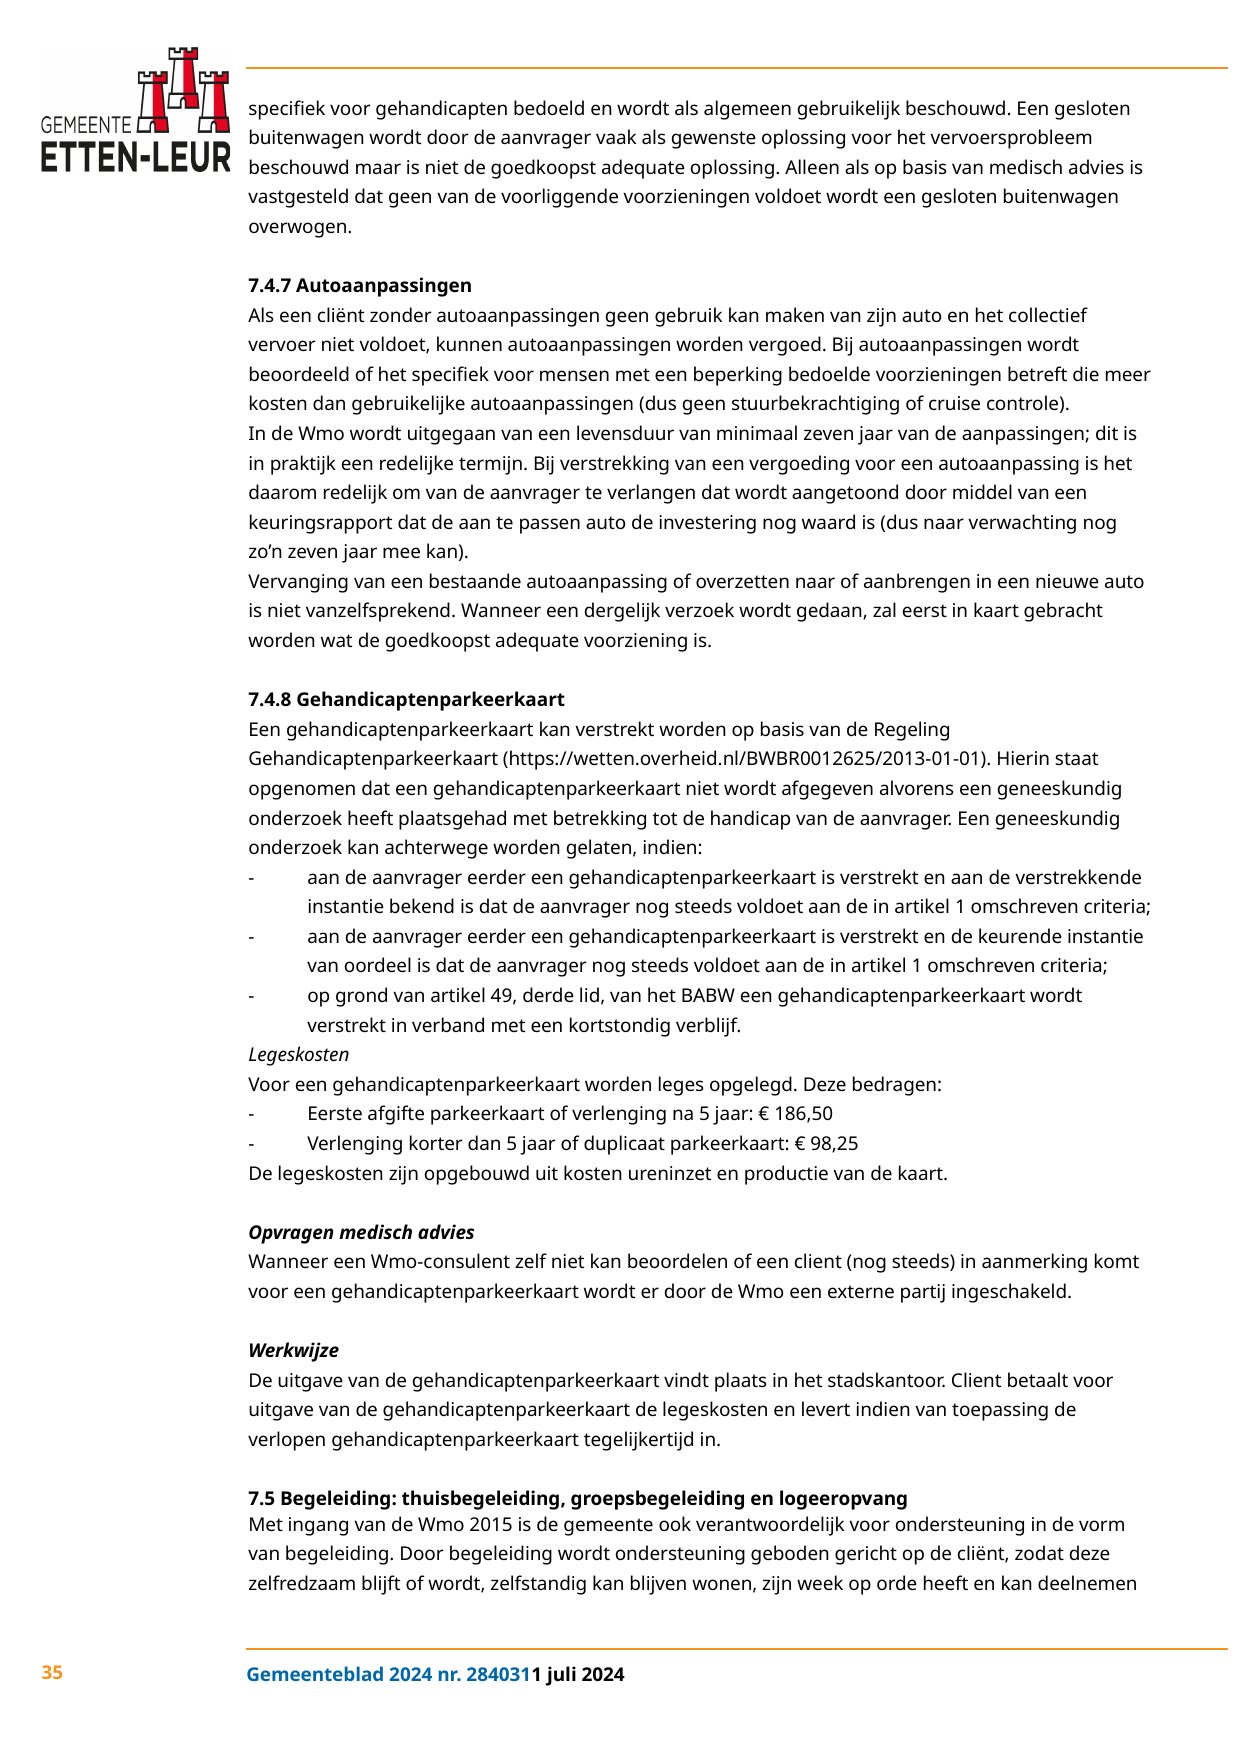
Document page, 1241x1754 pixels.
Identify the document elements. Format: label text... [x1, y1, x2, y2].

text voor een gehandicaptenparkeerkaart wordt er door de Wmo een externe partij ingeschakeld. [248, 1278, 1152, 1304]
text In de Wmo wordt uitgegaan van een levensduur van minimaal zeven jaar van de aanpassingen; dit is in praktijk een redelijke termijn. Bij verstrekking van een vergoeding voor een autoaanpassing is het daarom redelijk om van de aanvrager te verlangen dat wordt aangetoond door middel van een keuringsrapport dat de aan te passen auto de investering nog waard is (dus naar verwachting nog zo’n zeven jaar mee kan). [248, 420, 1152, 564]
text Legeskosten [248, 1041, 1152, 1067]
text Met ingang van de Wmo 2015 is de gemeente ook verantwoordelijk voor ondersteuning in de vorm van begeleiding. Door begeleiding wordt ondersteuning geboden gericht op de cliënt, zodat deze zelfredzaam blijft of wordt, zelfstandig kan blijven wonen, zijn week op orde heeft en kan deelnemen [248, 1511, 1152, 1596]
text 7.4.7 Autoaanpassingen [248, 272, 1152, 298]
list Verlenging korter dan 5 jaar of duplicaat parkeerkaart: € 98,25 [248, 1130, 1152, 1156]
text specifiek voor gehandicapten bedoeld en wordt als algemeen gebruikelijk beschouwd. Een gesloten buitenwagen wordt door de aanvrager vaak als gewenste oplossing voor het vervoersprobleem beschouwd maar is niet de goedkoopst adequate oplossing. Alleen als op basis van medisch advies is vastgesteld dat geen van de voorliggende voorzieningen voldoet wordt een gesloten buitenwagen overwogen. [248, 95, 1152, 239]
text Een gehandicaptenparkeerkaart kan verstrekt worden op basis van de Regeling Gehandicaptenparkeerkaart (https://wetten.overheid.nl/BWBR0012625/2013-01-01). Hierin staat opgenomen dat een gehandicaptenparkeerkaart niet wordt afgegeven alvorens een geneeskundig onderzoek heeft plaatsgehad met betrekking tot de handicap van de aanvrager. Een geneeskundig onderzoek kan achterwege worden gelaten, indien: [248, 716, 1152, 860]
text Opvragen medisch advies [248, 1219, 1152, 1245]
text 7.5 Begeleiding: thuisbegeleiding, groepsbegeleiding en logeeropvang [248, 1485, 1152, 1511]
text Voor een gehandicaptenparkeerkaart worden leges opgelegd. Deze bedragen: [248, 1071, 1152, 1097]
list aan de aanvrager eerder een gehandicaptenparkeerkaart is verstrekt en aan de verstrekkende instantie bekend is dat de aanvrager nog steeds voldoet aan de in artikel 1 omschreven criteria; [248, 864, 1152, 919]
picture [41, 47, 231, 172]
text Werkwijze [248, 1337, 1152, 1363]
list op grond van artikel 49, derde lid, van het BABW een gehandicaptenparkeerkaart wordt verstrekt in verband met een kortstondig verblijf. [248, 982, 1152, 1038]
text Als een cliënt zonder autoaanpassingen geen gebruik kan maken van zijn auto en het collectief vervoer niet voldoet, kunnen autoaanpassingen worden vergoed. Bij autoaanpassingen wordt beoordeeld of het specifiek voor mensen met een beperking bedoelde voorzieningen betreft die meer kosten dan gebruikelijke autoaanpassingen (dus geen stuurbekrachtiging of cruise controle). [248, 302, 1152, 416]
text De uitgave van de gehandicaptenparkeerkaart vindt plaats in het stadskantoor. Client betaalt voor uitgave van de gehandicaptenparkeerkaart de legeskosten en levert indien van toepassing de verlopen gehandicaptenparkeerkaart tegelijkertijd in. [248, 1367, 1152, 1452]
text De legeskosten zijn opgebouwd uit kosten ureninzet en productie van de kaart. [248, 1160, 1152, 1186]
text Vervanging van een bestaande autoaanpassing of overzetten naar of aanbrengen in een nieuwe auto is niet vanzelfsprekend. Wanneer een dergelijk verzoek wordt gedaan, zal eerst in kaart gebracht worden wat de goedkoopst adequate voorziening is. [248, 568, 1152, 653]
list aan de aanvrager eerder een gehandicaptenparkeerkaart is verstrekt en de keurende instantie van oordeel is dat de aanvrager nog steeds voldoet aan de in artikel 1 omschreven criteria; [248, 923, 1152, 978]
text 7.4.8 Gehandicaptenparkeerkaart [248, 686, 1152, 712]
text Wanneer een Wmo-consulent zelf niet kan beoordelen of een client (nog steeds) in aanmerking komt [248, 1248, 1152, 1274]
list Eerste afgifte parkeerkaart of verlenging na 5 jaar: € 186,50 [248, 1101, 1152, 1126]
